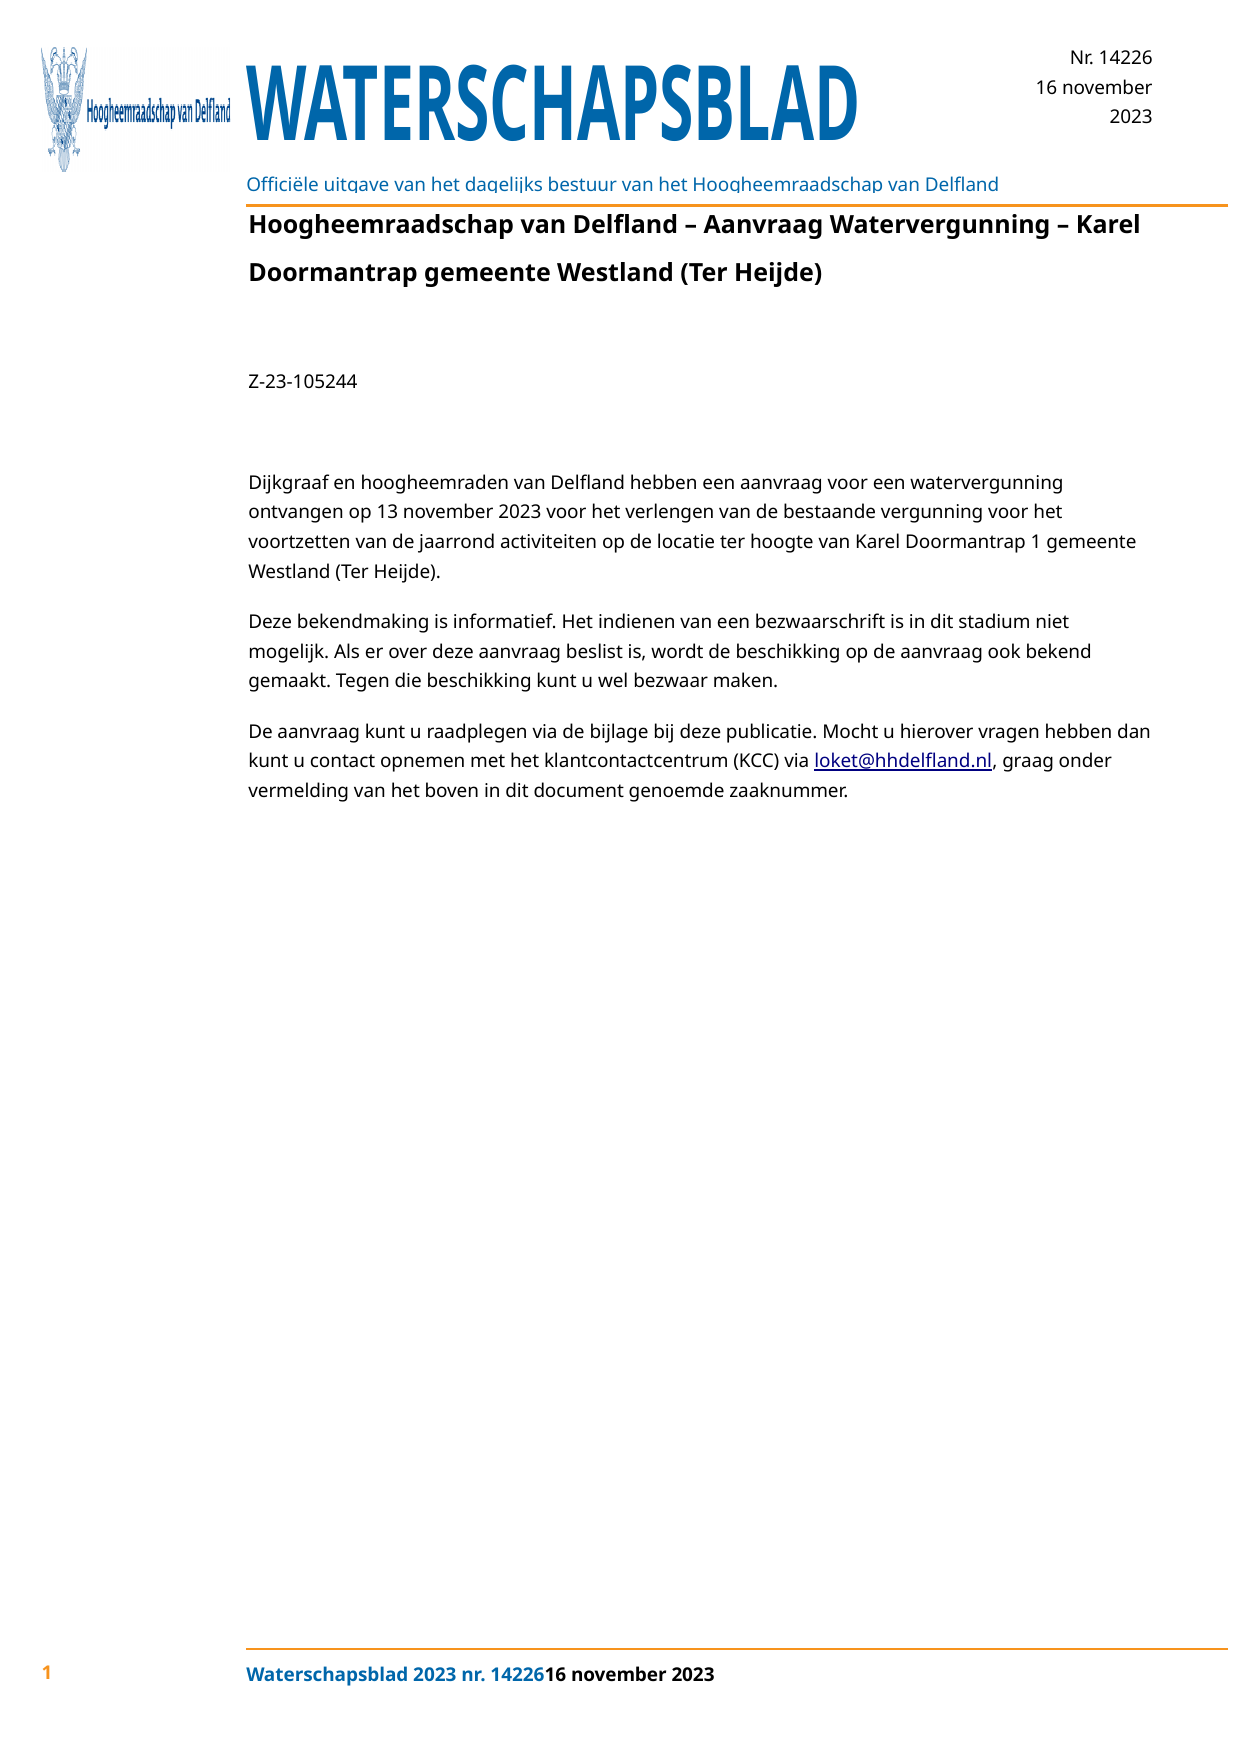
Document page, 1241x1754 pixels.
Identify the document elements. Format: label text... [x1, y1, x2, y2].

text De aanvraag kunt u raadplegen via de bijlage bij deze publicatie. Mocht u hierover vragen hebben dan kunt u contact opnemen met het klantcontactcentrum (KCC) via loket@hhdelfland.nl, graag onder vermelding van het boven in dit document genoemde zaaknummer. [248, 718, 1152, 803]
text Z-23-105244 [248, 368, 1152, 394]
text Hoogheemraadschap van Delfland – Aanvraag Watervergunning – Karel Doormantrap gemeente Westland (Ter Heijde) [248, 207, 1152, 288]
text Deze bekendmaking is informatief. Het indienen van een bezwaarschrift is in dit stadium niet mogelijk. Als er over deze aanvraag beslist is, wordt de beschikking op de aanvraag ook bekend gemaakt. Tegen die beschikking kunt u wel bezwaar maken. [248, 608, 1152, 693]
text Dijkgraaf en hoogheemraden van Delfland hebben een aanvraag voor een watervergunning ontvangen op 13 november 2023 voor het verlengen van de bestaande vergunning voor het voortzetten van de jaarrond activiteiten op de locatie ter hoogte van Karel Doormantrap 1 gemeente Westland (Ter Heijde). [248, 469, 1152, 584]
picture [41, 47, 231, 172]
